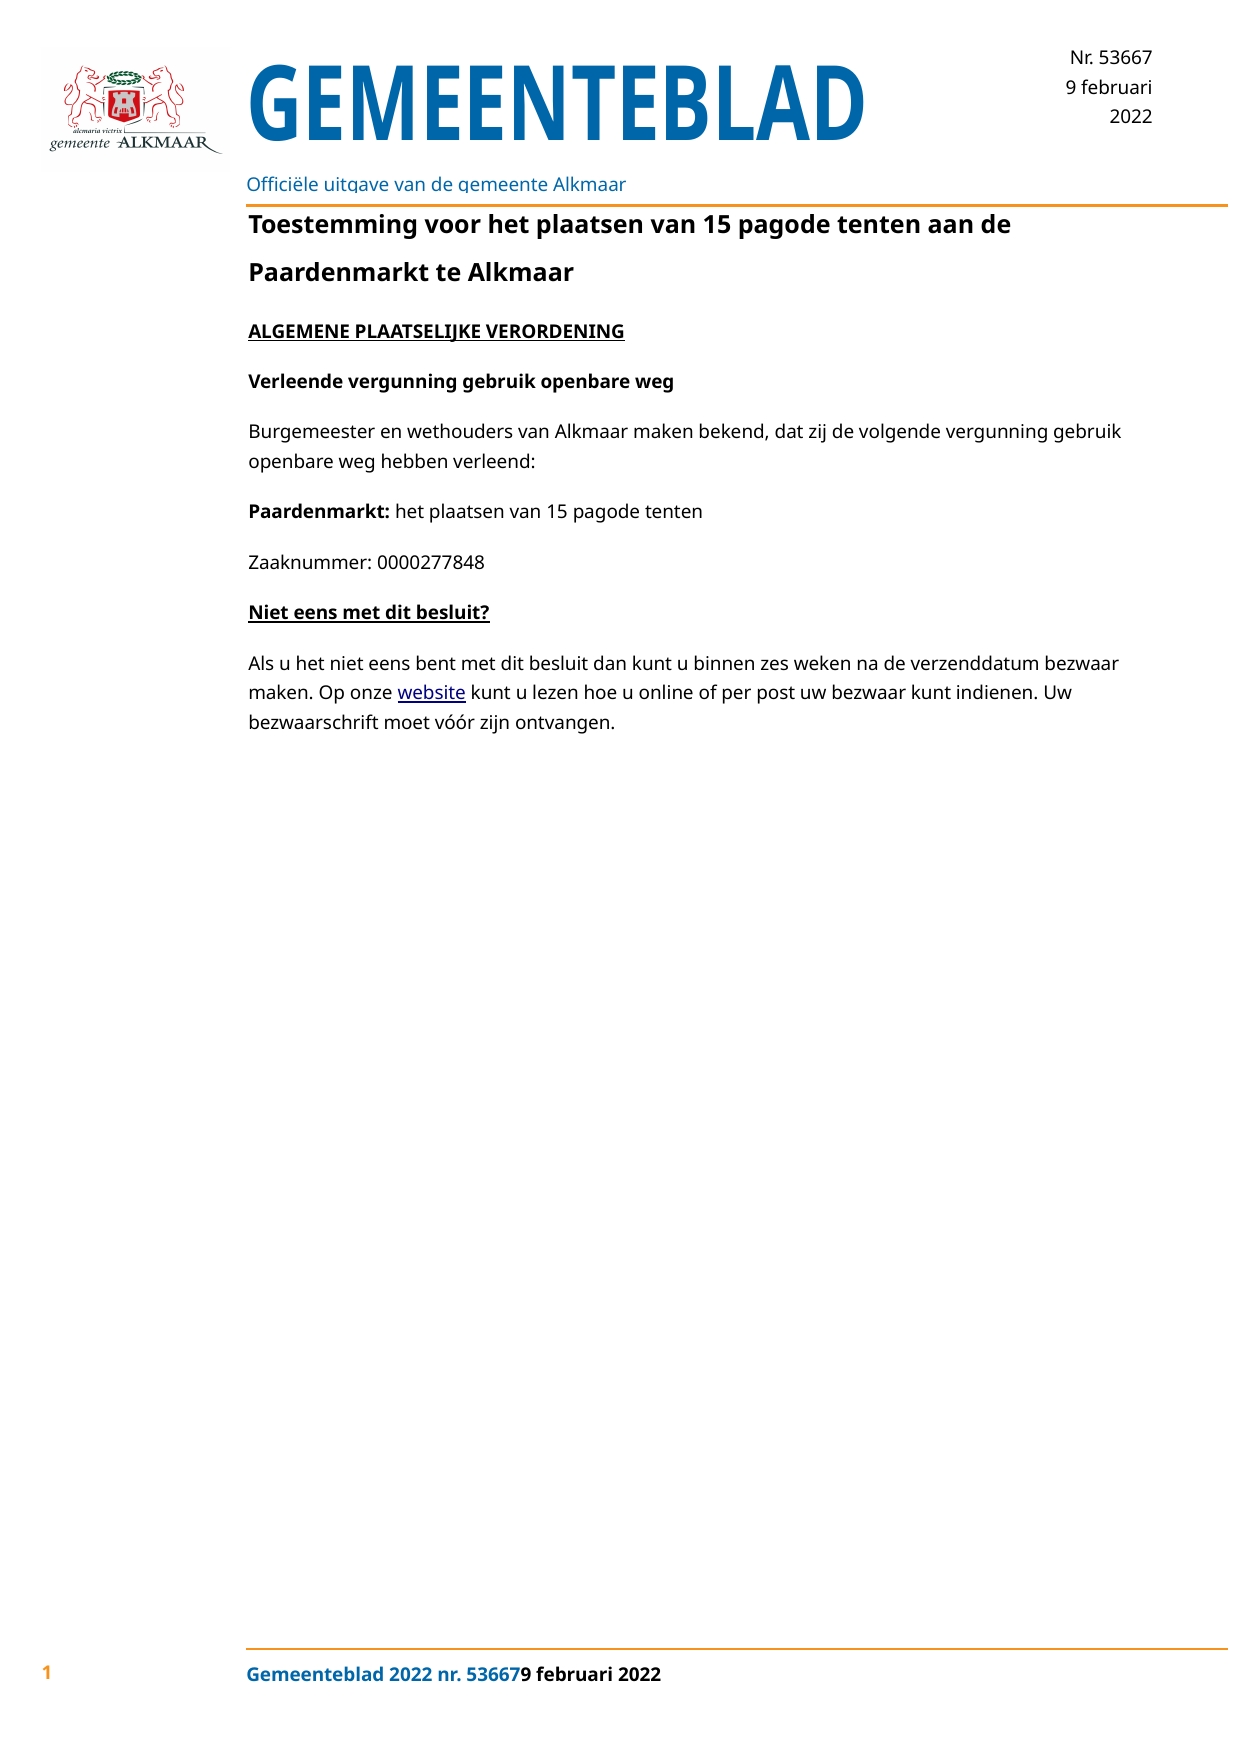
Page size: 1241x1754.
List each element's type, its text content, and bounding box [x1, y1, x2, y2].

text Toestemming voor het plaatsen van 15 pagode tenten aan de Paardenmarkt te Alkmaar [248, 207, 1152, 288]
text Niet eens met dit besluit? [248, 599, 1152, 625]
text Zaaknummer: 0000277848 [248, 549, 1152, 575]
text Paardenmarkt: het plaatsen van 15 pagode tenten [248, 499, 1152, 524]
text Verleende vergunning gebruik openbare weg [248, 368, 1152, 394]
text Burgemeester en wethouders van Alkmaar maken bekend, dat zij de volgende vergunning gebruik openbare weg hebben verleend: [248, 419, 1152, 474]
text Als u het niet eens bent met dit besluit dan kunt u binnen zes weken na de verzenddatum bezwaar maken. Op onze website kunt u lezen hoe u online of per post uw bezwaar kunt indienen. Uw bezwaarschrift moet vóór zijn ontvangen. [248, 650, 1152, 735]
picture [41, 47, 231, 172]
text ALGEMENE PLAATSELIJKE VERORDENING [248, 318, 1152, 344]
